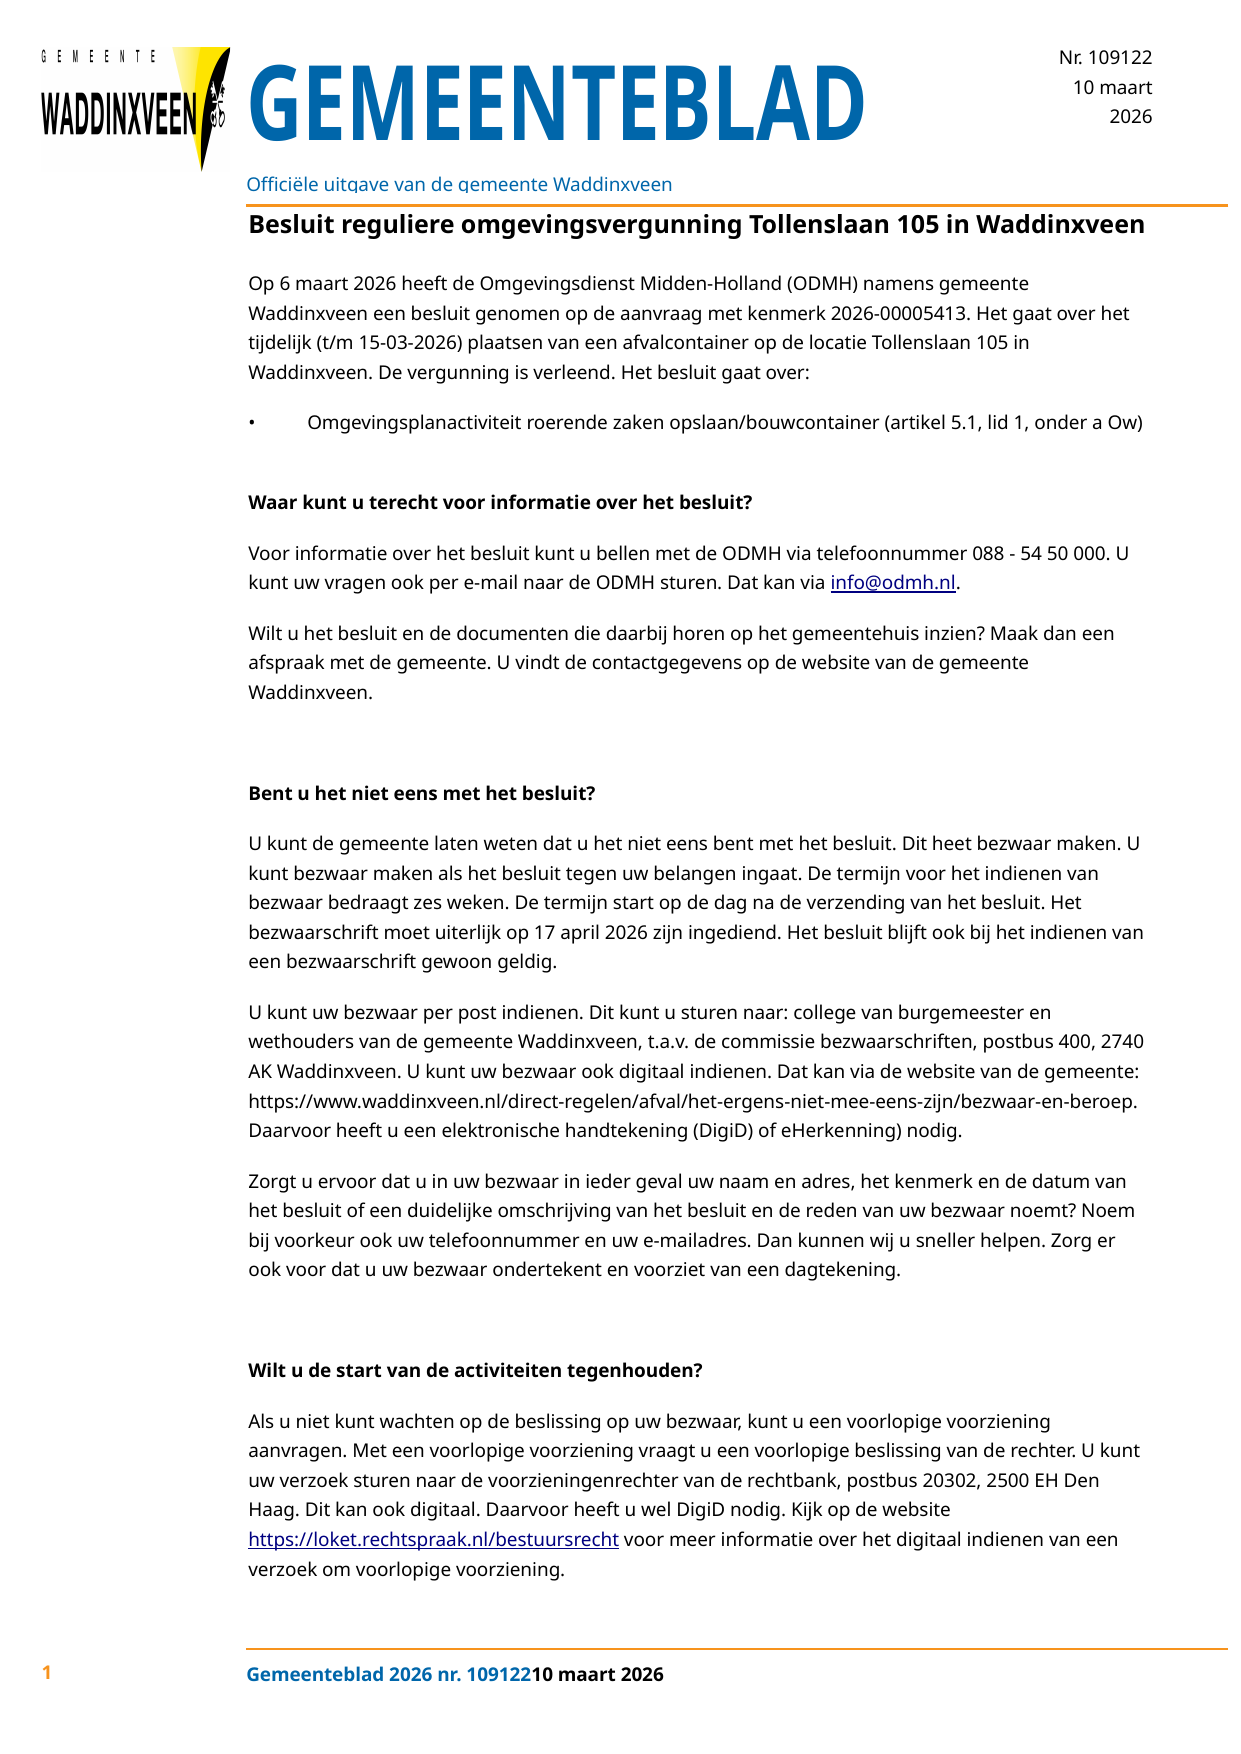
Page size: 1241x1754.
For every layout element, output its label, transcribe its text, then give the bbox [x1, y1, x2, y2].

text Besluit reguliere omgevingsvergunning Tollenslaan 105 in Waddinxveen [248, 207, 1152, 241]
text Wilt u het besluit en de documenten die daarbij horen op het gemeentehuis inzien? Maak dan een afspraak met de gemeente. U vindt de contactgegevens op de website van de gemeente Waddinxveen. [248, 620, 1152, 705]
text U kunt uw bezwaar per post indienen. Dit kunt u sturen naar: college van burgemeester en wethouders van de gemeente Waddinxveen, t.a.v. de commissie bezwaarschriften, postbus 400, 2740 AK Waddinxveen. U kunt uw bezwaar ook digitaal indienen. Dat kan via de website van de gemeente: https://www.waddinxveen.nl/direct-regelen/afval/het-ergens-niet-mee-eens-zijn/bezwaar-en-beroep. Daarvoor heeft u een elektronische handtekening (DigiD) of eHerkenning) nodig. [248, 999, 1152, 1143]
text U kunt de gemeente laten weten dat u het niet eens bent met het besluit. Dit heet bezwaar maken. U kunt bezwaar maken als het besluit tegen uw belangen ingaat. De termijn voor het indienen van bezwaar bedraagt zes weken. De termijn start op de dag na de verzending van het besluit. Het bezwaarschrift moet uiterlijk op 17 april 2026 zijn ingediend. Het besluit blijft ook bij het indienen van een bezwaarschrift gewoon geldig. [248, 830, 1152, 974]
text Voor informatie over het besluit kunt u bellen met de ODMH via telefoonnummer 088 - 54 50 000. U kunt uw vragen ook per e-mail naar de ODMH sturen. Dat kan via info@odmh.nl. [248, 540, 1152, 595]
list Omgevingsplanactiviteit roerende zaken opslaan/bouwcontainer (artikel 5.1, lid 1, onder a Ow) [248, 409, 1152, 435]
text Op 6 maart 2026 heeft de Omgevingsdienst Midden-Holland (ODMH) namens gemeente Waddinxveen een besluit genomen op de aanvraag met kenmerk 2026-00005413. Het gaat over het tijdelijk (t/m 15-03-2026) plaatsen van een afvalcontainer op de locatie Tollenslaan 105 in Waddinxveen. De vergunning is verleend. Het besluit gaat over: [248, 270, 1152, 385]
picture [41, 47, 231, 172]
text Waar kunt u terecht voor informatie over het besluit? [248, 489, 1152, 515]
text Zorgt u ervoor dat u in uw bezwaar in ieder geval uw naam en adres, het kenmerk en de datum van het besluit of een duidelijke omschrijving van het besluit en de reden van uw bezwaar noemt? Noem bij voorkeur ook uw telefoonnummer en uw e-mailadres. Dan kunnen wij u sneller helpen. Zorg er ook voor dat u uw bezwaar ondertekent en voorziet van een dagtekening. [248, 1168, 1152, 1282]
text Als u niet kunt wachten op de beslissing op uw bezwaar, kunt u een voorlopige voorziening aanvragen. Met een voorlopige voorziening vraagt u een voorlopige beslissing van de rechter. U kunt uw verzoek sturen naar de voorzieningenrechter van de rechtbank, postbus 20302, 2500 EH Den Haag. Dit kan ook digitaal. Daarvoor heeft u wel DigiD nodig. Kijk op de website https://loket.rechtspraak.nl/bestuursrecht voor meer informatie over het digitaal indienen van een verzoek om voorlopige voorziening. [248, 1408, 1152, 1581]
text Wilt u de start van de activiteiten tegenhouden? [248, 1357, 1152, 1383]
text Bent u het niet eens met het besluit? [248, 780, 1152, 806]
